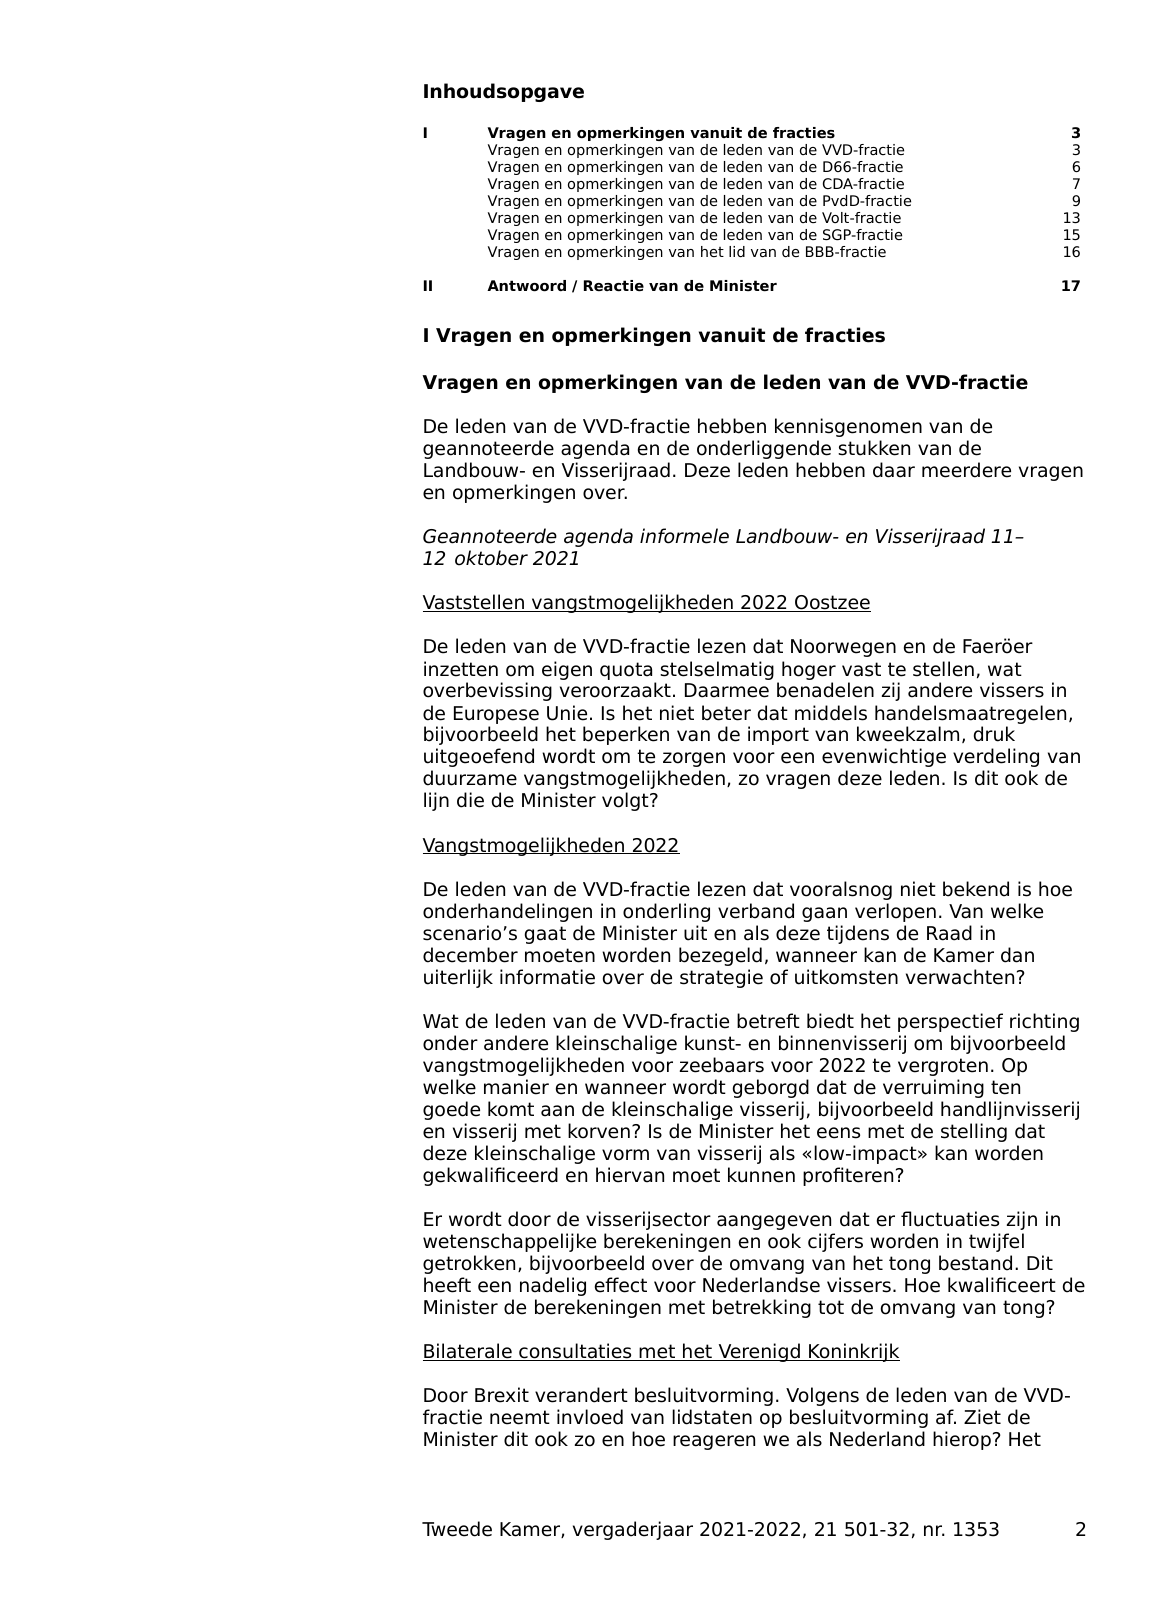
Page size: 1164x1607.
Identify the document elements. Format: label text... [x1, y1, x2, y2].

text De leden van de VVD-fractie lezen dat Noorwegen en de Faeröer inzetten om eigen quota stelselmatig hoger vast te stellen, wat overbevissing veroorzaakt. Daarmee benadelen zij andere vissers in de Europese Unie. Is het niet beter dat middels handelsmaatregelen, bijvoorbeeld het beperken van de import van kweekzalm, druk uitgeoefend wordt om te zorgen voor een evenwichtige verdeling van duurzame vangstmogelijkheden, zo vragen deze leden. Is dit ook de lijn die de Minister volgt? [422, 636, 1087, 812]
table_cell 7 [1013, 176, 1087, 193]
table_cell II [422, 278, 481, 295]
subtitle Vaststellen vangstmogelijkheden 2022 Oostzee [422, 592, 1087, 614]
table_header 3 [1013, 125, 1087, 142]
table_cell [422, 244, 481, 261]
table_cell 16 [1013, 244, 1087, 261]
table_cell [1013, 261, 1087, 278]
text Er wordt door de visserijsector aangegeven dat er fluctuaties zijn in wetenschappelijke berekeningen en ook cijfers worden in twijfel getrokken, bijvoorbeeld over de omvang van het tong bestand. Dit heeft een nadelig effect voor Nederlandse vissers. Hoe kwalificeert de Minister de berekeningen met betrekking tot de omvang van tong? [422, 1209, 1087, 1319]
table_cell Vragen en opmerkingen van de leden van de VVD-fractie [481, 142, 1013, 159]
table_header I [422, 125, 481, 142]
table_cell Vragen en opmerkingen van de leden van de PvdD-fractie [481, 193, 1013, 210]
table_cell 15 [1013, 227, 1087, 244]
table_cell [422, 210, 481, 227]
table_cell 3 [1013, 142, 1087, 159]
table_cell [422, 227, 481, 244]
subtitle Bilaterale consultaties met het Verenigd Koninkrijk [422, 1341, 1087, 1363]
text Door Brexit verandert besluitvorming. Volgens de leden van de VVD-fractie neemt invloed van lidstaten op besluitvorming af. Ziet de Minister dit ook zo en hoe reageren we als Nederland hierop? Het [422, 1385, 1087, 1451]
text De leden van de VVD-fractie lezen dat vooralsnog niet bekend is hoe onderhandelingen in onderling verband gaan verlopen. Van welke scenario’s gaat de Minister uit en als deze tijdens de Raad in december moeten worden bezegeld, wanneer kan de Kamer dan uiterlijk informatie over de strategie of uitkomsten verwachten? [422, 879, 1087, 988]
table_cell [422, 159, 481, 176]
table_cell [422, 142, 481, 159]
table_cell Vragen en opmerkingen van de leden van de D66-fractie [481, 159, 1013, 176]
table_cell [481, 261, 1013, 278]
table_cell Vragen en opmerkingen van het lid van de BBB-fractie [481, 244, 1013, 261]
table_cell Vragen en opmerkingen van de leden van de CDA-fractie [481, 176, 1013, 193]
text De leden van de VVD-fractie hebben kennisgenomen van de geannoteerde agenda en de onderliggende stukken van de Landbouw- en Visserijraad. Deze leden hebben daar meerdere vragen en opmerkingen over. [422, 416, 1087, 504]
table_cell Vragen en opmerkingen van de leden van de Volt-fractie [481, 210, 1013, 227]
table_cell 6 [1013, 159, 1087, 176]
table_cell 17 [1013, 278, 1087, 295]
subtitle Vragen en opmerkingen van de leden van de VVD-fractie [422, 372, 1087, 394]
table_cell [422, 261, 481, 278]
subtitle Geannoteerde agenda informele Landbouw- en Visserijraad 11–12 oktober 2021 [422, 526, 1087, 570]
table_cell Antwoord / Reactie van de Minister [481, 278, 1013, 295]
table_cell 9 [1013, 193, 1087, 210]
table_header Vragen en opmerkingen vanuit de fracties [481, 125, 1013, 142]
text Wat de leden van de VVD-fractie betreft biedt het perspectief richting onder andere kleinschalige kunst- en binnenvisserij om bijvoorbeeld vangstmogelijkheden voor zeebaars voor 2022 te vergroten. Op welke manier en wanneer wordt geborgd dat de verruiming ten goede komt aan de kleinschalige visserij, bijvoorbeeld handlijnvisserij en visserij met korven? Is de Minister het eens met de stelling dat deze kleinschalige vorm van visserij als «low-impact» kan worden gekwalificeerd en hiervan moet kunnen profiteren? [422, 1011, 1087, 1187]
table_cell [422, 176, 481, 193]
table_cell 13 [1013, 210, 1087, 227]
subtitle I Vragen en opmerkingen vanuit de fracties [422, 325, 1087, 347]
table_cell [422, 193, 481, 210]
subtitle Vangstmogelijkheden 2022 [422, 834, 1087, 856]
table_cell Vragen en opmerkingen van de leden van de SGP-fractie [481, 227, 1013, 244]
subtitle Inhoudsopgave [422, 81, 1087, 103]
